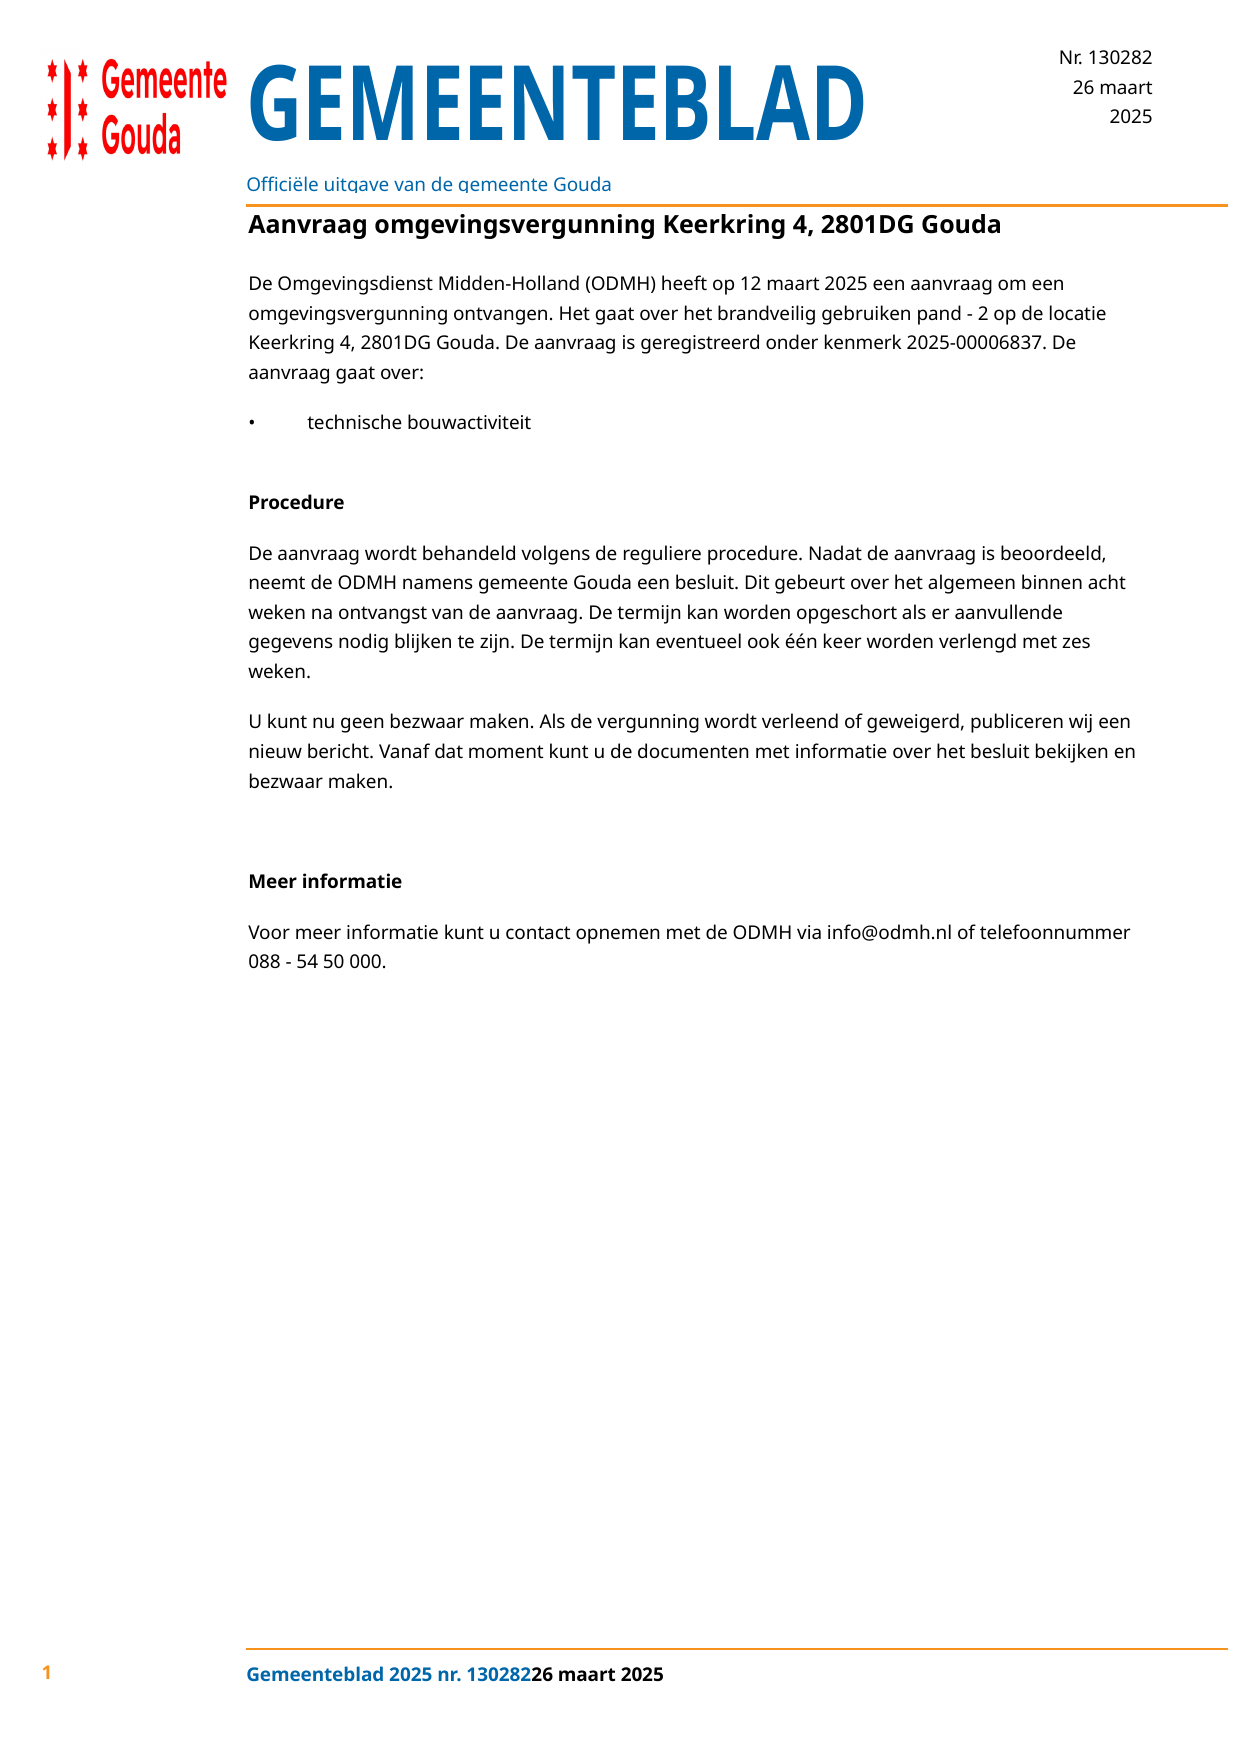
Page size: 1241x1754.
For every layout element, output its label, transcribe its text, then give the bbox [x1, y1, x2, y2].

text U kunt nu geen bezwaar maken. Als de vergunning wordt verleend of geweigerd, publiceren wij een nieuw bericht. Vanaf dat moment kunt u de documenten met informatie over het besluit bekijken en bezwaar maken. [248, 709, 1152, 793]
text Aanvraag omgevingsvergunning Keerkring 4, 2801DG Gouda [248, 207, 1152, 241]
text Meer informatie [248, 869, 1152, 894]
text Voor meer informatie kunt u contact opnemen met de ODMH via info@odmh.nl of telefoonnummer 088 - 54 50 000. [248, 919, 1152, 974]
text De Omgevingsdienst Midden-Holland (ODMH) heeft op 12 maart 2025 een aanvraag om een omgevingsvergunning ontvangen. Het gaat over het brandveilig gebruiken pand - 2 op de locatie Keerkring 4, 2801DG Gouda. De aanvraag is geregistreerd onder kenmerk 2025-00006837. De aanvraag gaat over: [248, 270, 1152, 385]
text De aanvraag wordt behandeld volgens de reguliere procedure. Nadat de aanvraag is beoordeeld, neemt de ODMH namens gemeente Gouda een besluit. Dit gebeurt over het algemeen binnen acht weken na ontvangst van de aanvraag. De termijn kan worden opgeschort als er aanvullende gegevens nodig blijken te zijn. De termijn kan eventueel ook één keer worden verlengd met zes weken. [248, 540, 1152, 684]
list technische bouwactiviteit [248, 409, 1152, 435]
text Procedure [248, 489, 1152, 515]
picture [41, 47, 231, 172]
